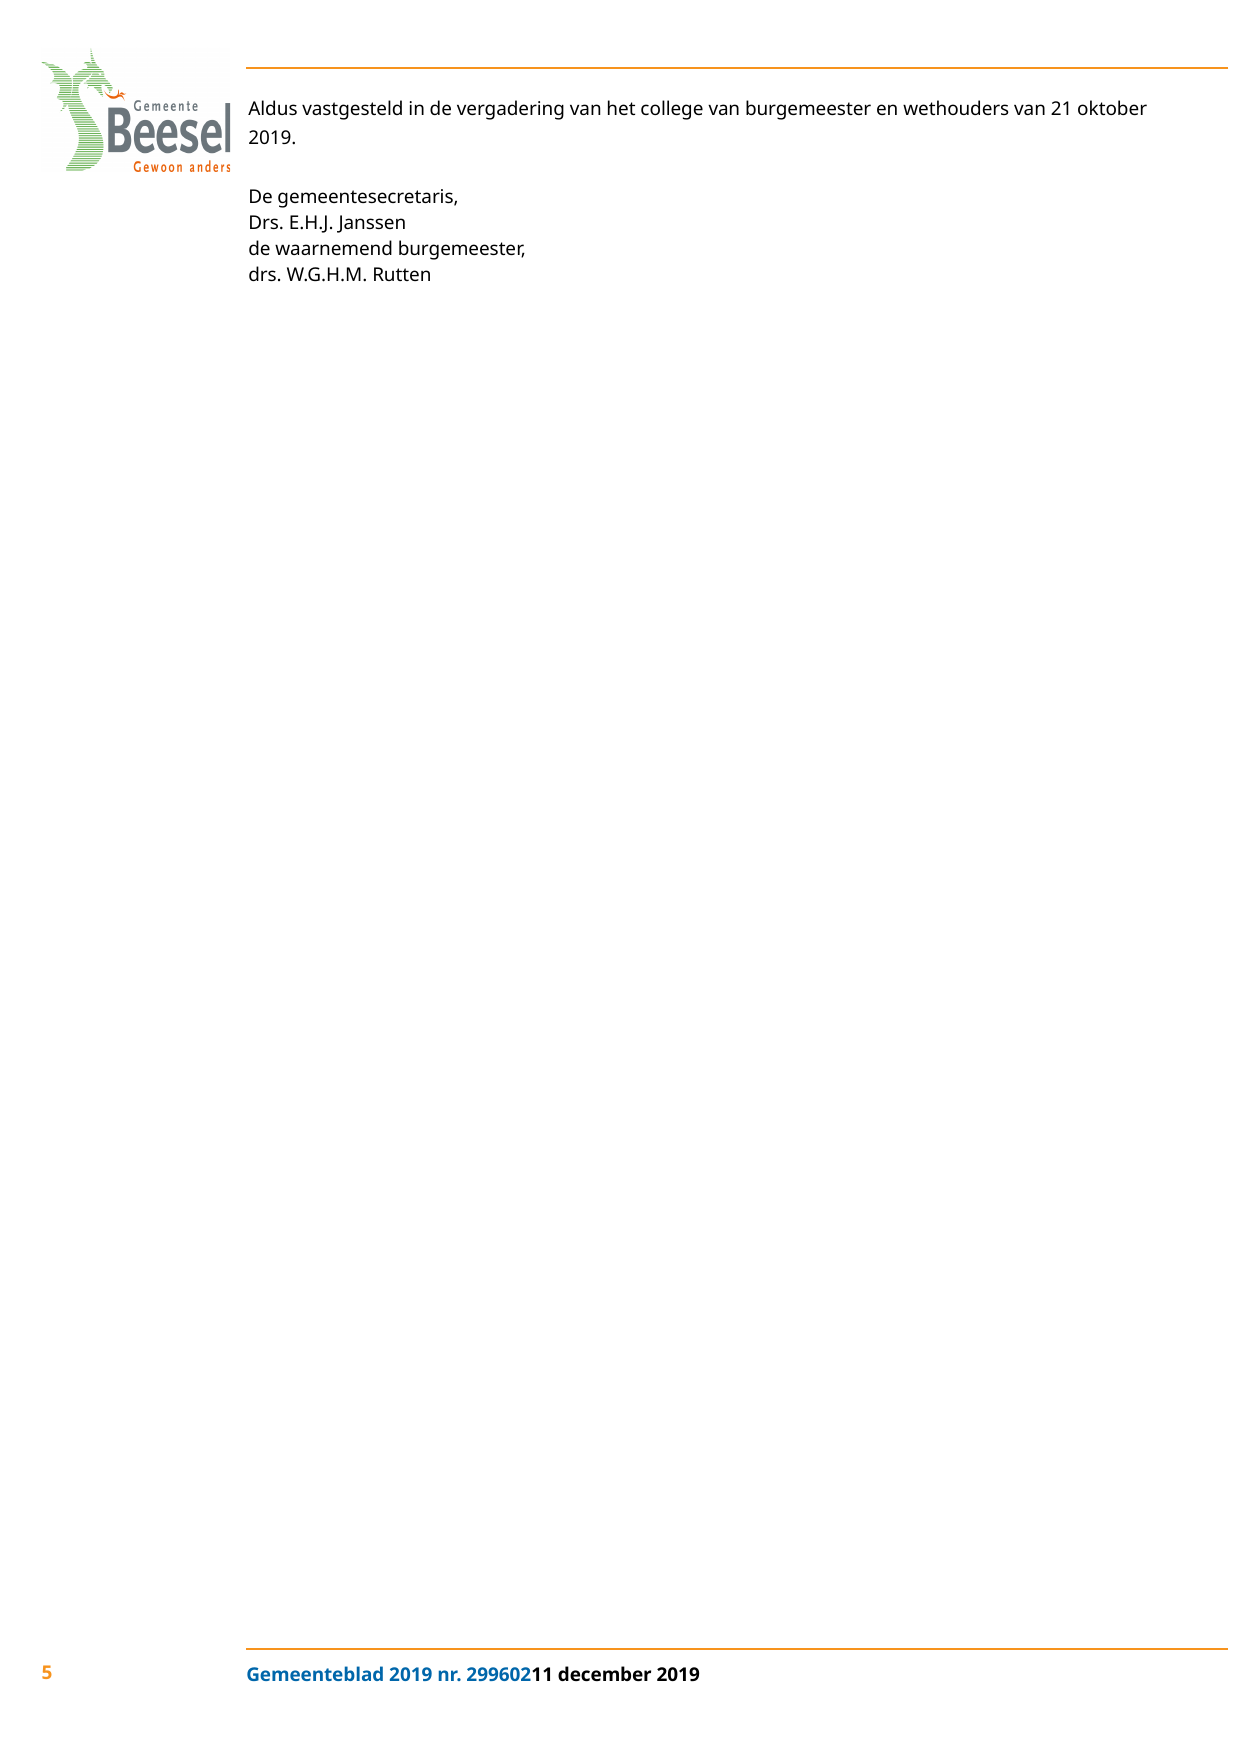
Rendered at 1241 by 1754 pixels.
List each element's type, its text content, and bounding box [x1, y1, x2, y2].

picture [41, 47, 231, 172]
text drs. W.G.H.M. Rutten [248, 261, 1152, 286]
text Aldus vastgesteld in de vergadering van het college van burgemeester en wethouders van 21 oktober 2019. [248, 95, 1152, 150]
text Drs. E.H.J. Janssen [248, 209, 1152, 235]
text De gemeentesecretaris, [248, 183, 1152, 209]
text de waarnemend burgemeester, [248, 235, 1152, 261]
